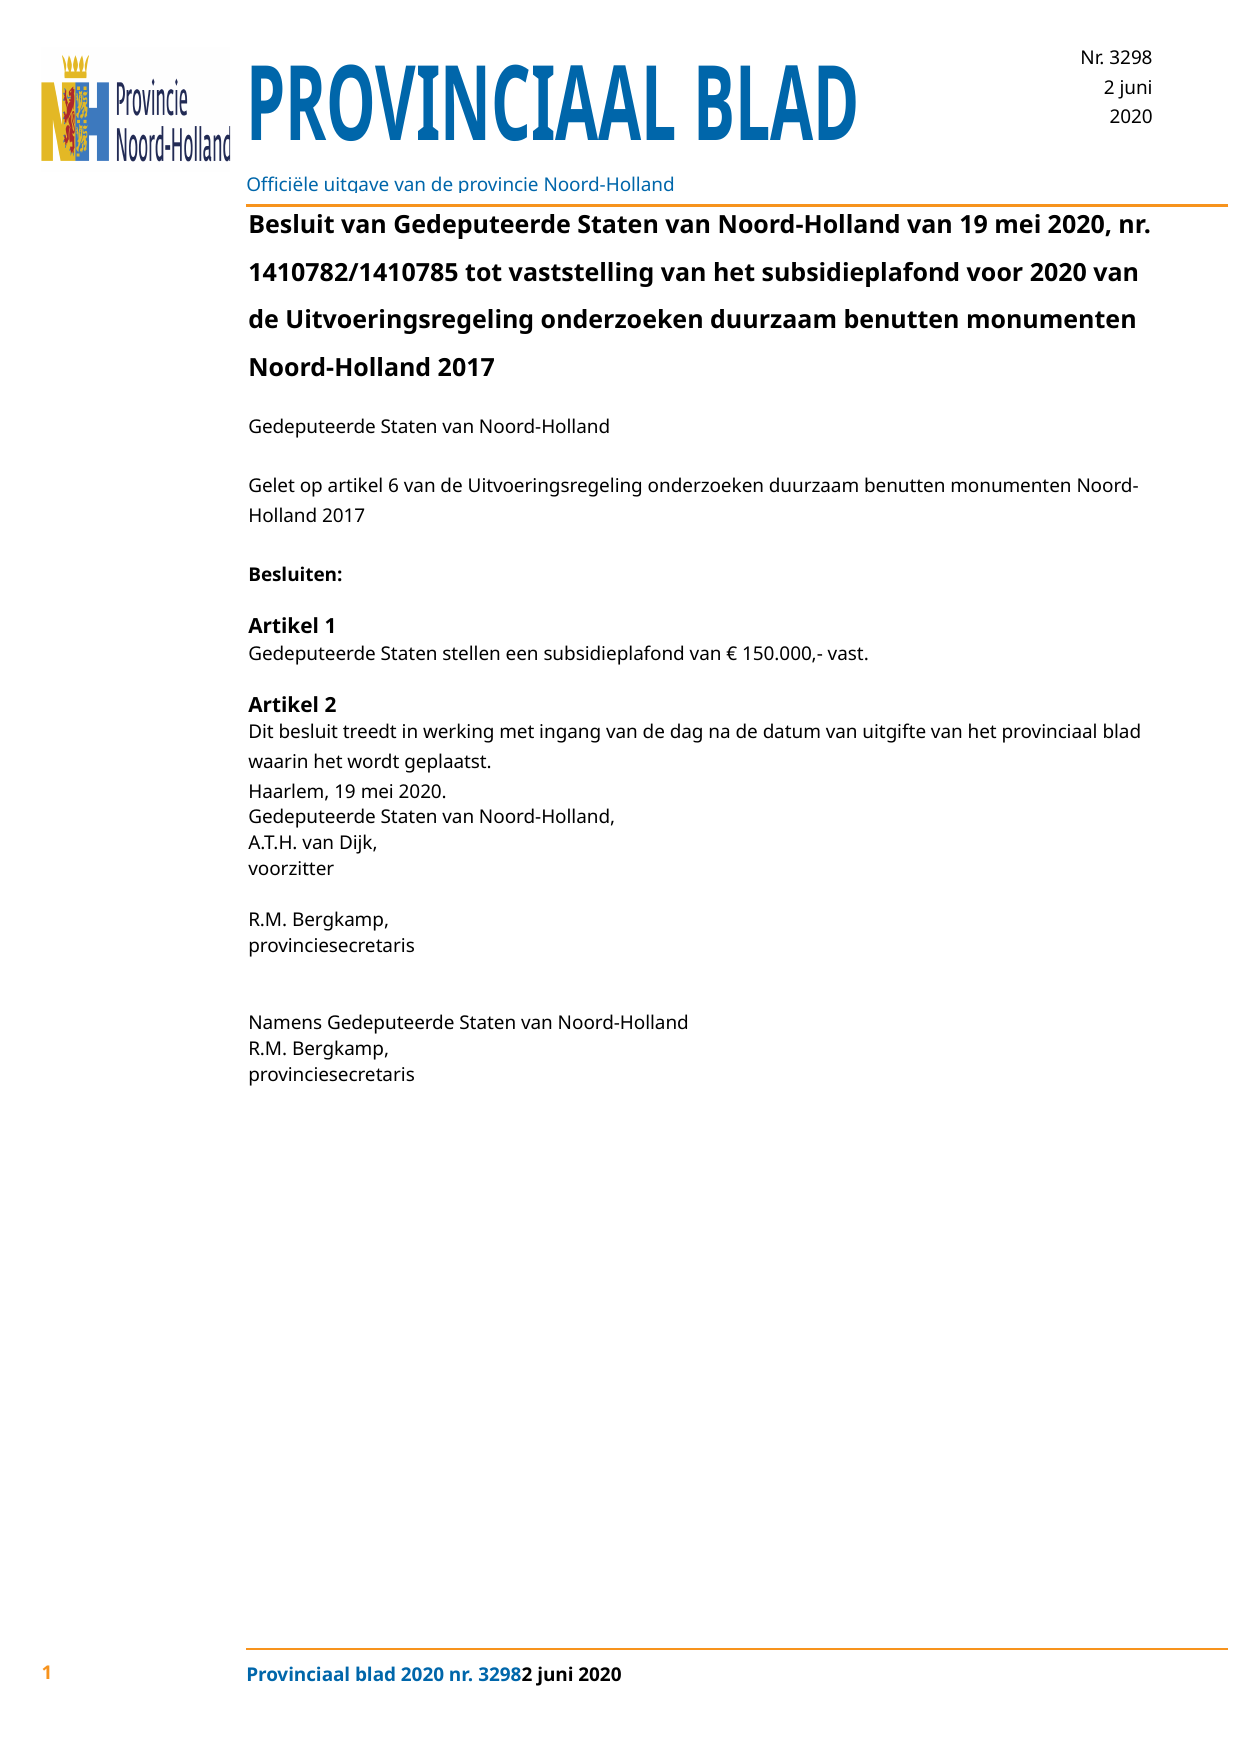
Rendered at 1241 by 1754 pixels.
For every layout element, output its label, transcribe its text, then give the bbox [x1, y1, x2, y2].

text Gedeputeerde Staten van Noord-Holland [248, 413, 1152, 439]
text Gelet op artikel 6 van de Uitvoeringsregeling onderzoeken duurzaam benutten monumenten Noord-Holland 2017 [248, 472, 1152, 528]
text A.T.H. van Dijk, [248, 829, 1152, 855]
text Artikel 2 [248, 690, 1152, 719]
text provinciesecretaris [248, 932, 1152, 958]
text Namens Gedeputeerde Staten van Noord-Holland [248, 1009, 1152, 1035]
text voorzitter [248, 855, 1152, 881]
text Gedeputeerde Staten van Noord-Holland, [248, 804, 1152, 829]
text Dit besluit treedt in werking met ingang van de dag na de datum van uitgifte van het provinciaal blad waarin het wordt geplaatst. [248, 719, 1152, 774]
text Artikel 1 [248, 611, 1152, 640]
text Besluit van Gedeputeerde Staten van Noord-Holland van 19 mei 2020, nr. 1410782/1410785 tot vaststelling van het subsidieplafond voor 2020 van de Uitvoeringsregeling onderzoeken duurzaam benutten monumenten Noord-Holland 2017 [248, 207, 1152, 384]
picture [41, 47, 231, 172]
text provinciesecretaris [248, 1061, 1152, 1087]
text R.M. Bergkamp, [248, 1035, 1152, 1061]
text Besluiten: [248, 561, 1152, 587]
text R.M. Bergkamp, [248, 907, 1152, 932]
text Haarlem, 19 mei 2020. [248, 778, 1152, 804]
text Gedeputeerde Staten stellen een subsidieplafond van € 150.000,- vast. [248, 640, 1152, 666]
